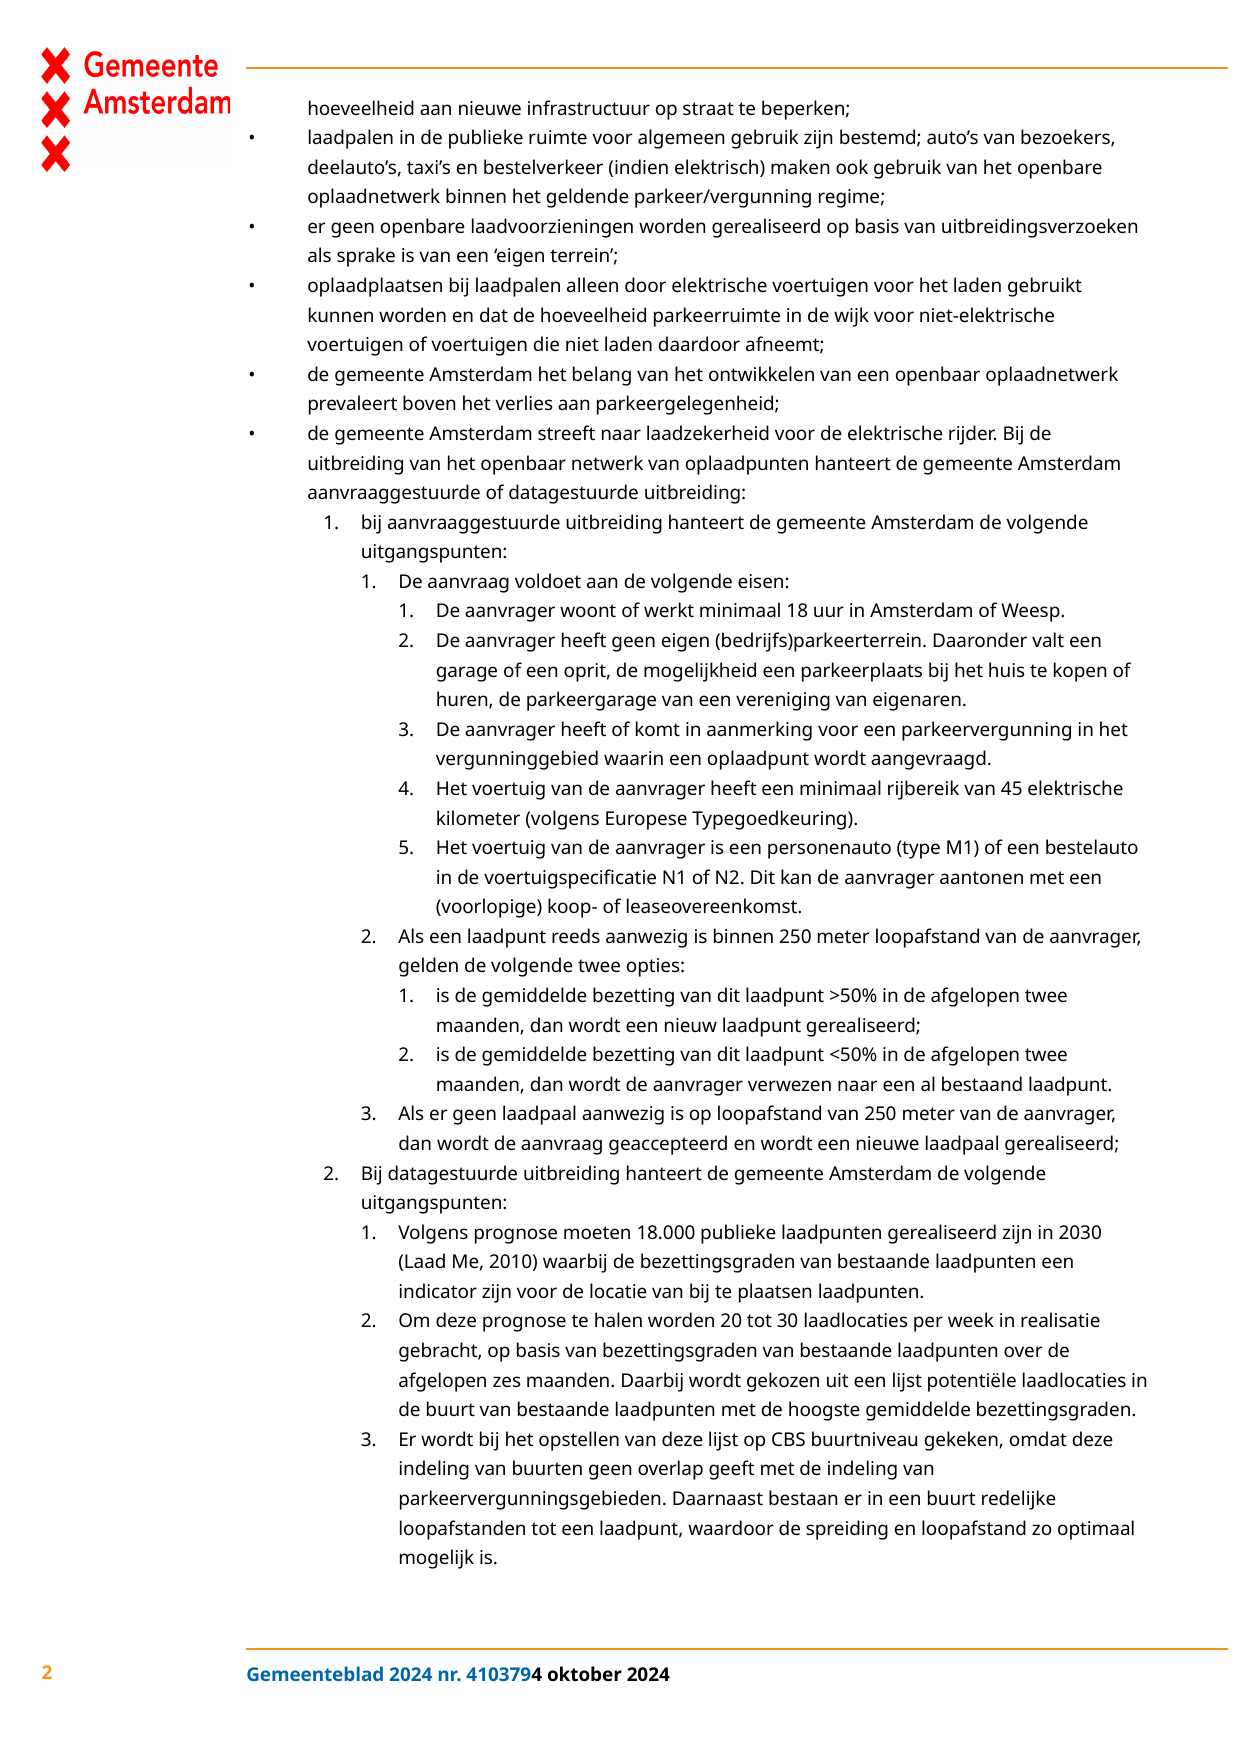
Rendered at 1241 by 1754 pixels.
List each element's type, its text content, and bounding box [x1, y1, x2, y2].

list is de gemiddelde bezetting van dit laadpunt >50% in de afgelopen twee maanden, dan wordt een nieuw laadpunt gerealiseerd; [398, 982, 1152, 1038]
list De aanvrager woont of werkt minimaal 18 uur in Amsterdam of Weesp. [398, 598, 1152, 623]
list Het voertuig van de aanvrager heeft een minimaal rijbereik van 45 elektrische kilometer (volgens Europese Typegoedkeuring). [398, 775, 1152, 831]
list Bij datagestuurde uitbreiding hanteert de gemeente Amsterdam de volgende uitgangspunten: [323, 1160, 1152, 1215]
list laadpalen in de publieke ruimte voor algemeen gebruik zijn bestemd; auto’s van bezoekers, deelauto’s, taxi’s en bestelverkeer (indien elektrisch) maken ook gebruik van het openbare oplaadnetwerk binnen het geldende parkeer/vergunning regime; [248, 124, 1152, 209]
list Om deze prognose te halen worden 20 tot 30 laadlocaties per week in realisatie gebracht, op basis van bezettingsgraden van bestaande laadpunten over de afgelopen zes maanden. Daarbij wordt gekozen uit een lijst potentiële laadlocaties in de buurt van bestaande laadpunten met de hoogste gemiddelde bezettingsgraden. [361, 1308, 1152, 1422]
list De aanvrager heeft of komt in aanmerking voor een parkeervergunning in het vergunninggebied waarin een oplaadpunt wordt aangevraagd. [398, 716, 1152, 771]
list De aanvrager heeft geen eigen (bedrijfs)parkeerterrein. Daaronder valt een garage of een oprit, de mogelijkheid een parkeerplaats bij het huis te kopen of huren, de parkeergarage van een vereniging van eigenaren. [398, 627, 1152, 712]
list de gemeente Amsterdam streeft naar laadzekerheid voor de elektrische rijder. Bij de uitbreiding van het openbaar netwerk van oplaadpunten hanteert de gemeente Amsterdam aanvraaggestuurde of datagestuurde uitbreiding: [248, 420, 1152, 505]
list oplaadplaatsen bij laadpalen alleen door elektrische voertuigen voor het laden gebruikt kunnen worden en dat de hoeveelheid parkeerruimte in de wijk voor niet-elektrische voertuigen of voertuigen die niet laden daardoor afneemt; [248, 272, 1152, 357]
list hoeveelheid aan nieuwe infrastructuur op straat te beperken; [248, 95, 1152, 121]
list De aanvraag voldoet aan de volgende eisen: [361, 568, 1152, 594]
picture [41, 47, 231, 172]
list Volgens prognose moeten 18.000 publieke laadpunten gerealiseerd zijn in 2030 (Laad Me, 2010) waarbij de bezettingsgraden van bestaande laadpunten een indicator zijn voor de locatie van bij te plaatsen laadpunten. [361, 1219, 1152, 1304]
list Als een laadpunt reeds aanwezig is binnen 250 meter loopafstand van de aanvrager, gelden de volgende twee opties: [361, 923, 1152, 978]
list Het voertuig van de aanvrager is een personenauto (type M1) of een bestelauto in de voertuigspecificatie N1 of N2. Dit kan de aanvrager aantonen met een (voorlopige) koop- of leaseovereenkomst. [398, 834, 1152, 919]
list de gemeente Amsterdam het belang van het ontwikkelen van een openbaar oplaadnetwerk prevaleert boven het verlies aan parkeergelegenheid; [248, 361, 1152, 416]
list Er wordt bij het opstellen van deze lijst op CBS buurtniveau gekeken, omdat deze indeling van buurten geen overlap geeft met de indeling van parkeervergunningsgebieden. Daarnaast bestaan er in een buurt redelijke loopafstanden tot een laadpunt, waardoor de spreiding en loopafstand zo optimaal mogelijk is. [361, 1426, 1152, 1570]
list is de gemiddelde bezetting van dit laadpunt <50% in de afgelopen twee maanden, dan wordt de aanvrager verwezen naar een al bestaand laadpunt. [398, 1041, 1152, 1097]
list Als er geen laadpaal aanwezig is op loopafstand van 250 meter van de aanvrager, dan wordt de aanvraag geaccepteerd en wordt een nieuwe laadpaal gerealiseerd; [361, 1101, 1152, 1156]
list er geen openbare laadvoorzieningen worden gerealiseerd op basis van uitbreidingsverzoeken als sprake is van een ‘eigen terrein’; [248, 213, 1152, 268]
list bij aanvraaggestuurde uitbreiding hanteert de gemeente Amsterdam de volgende uitgangspunten: [323, 509, 1152, 564]
